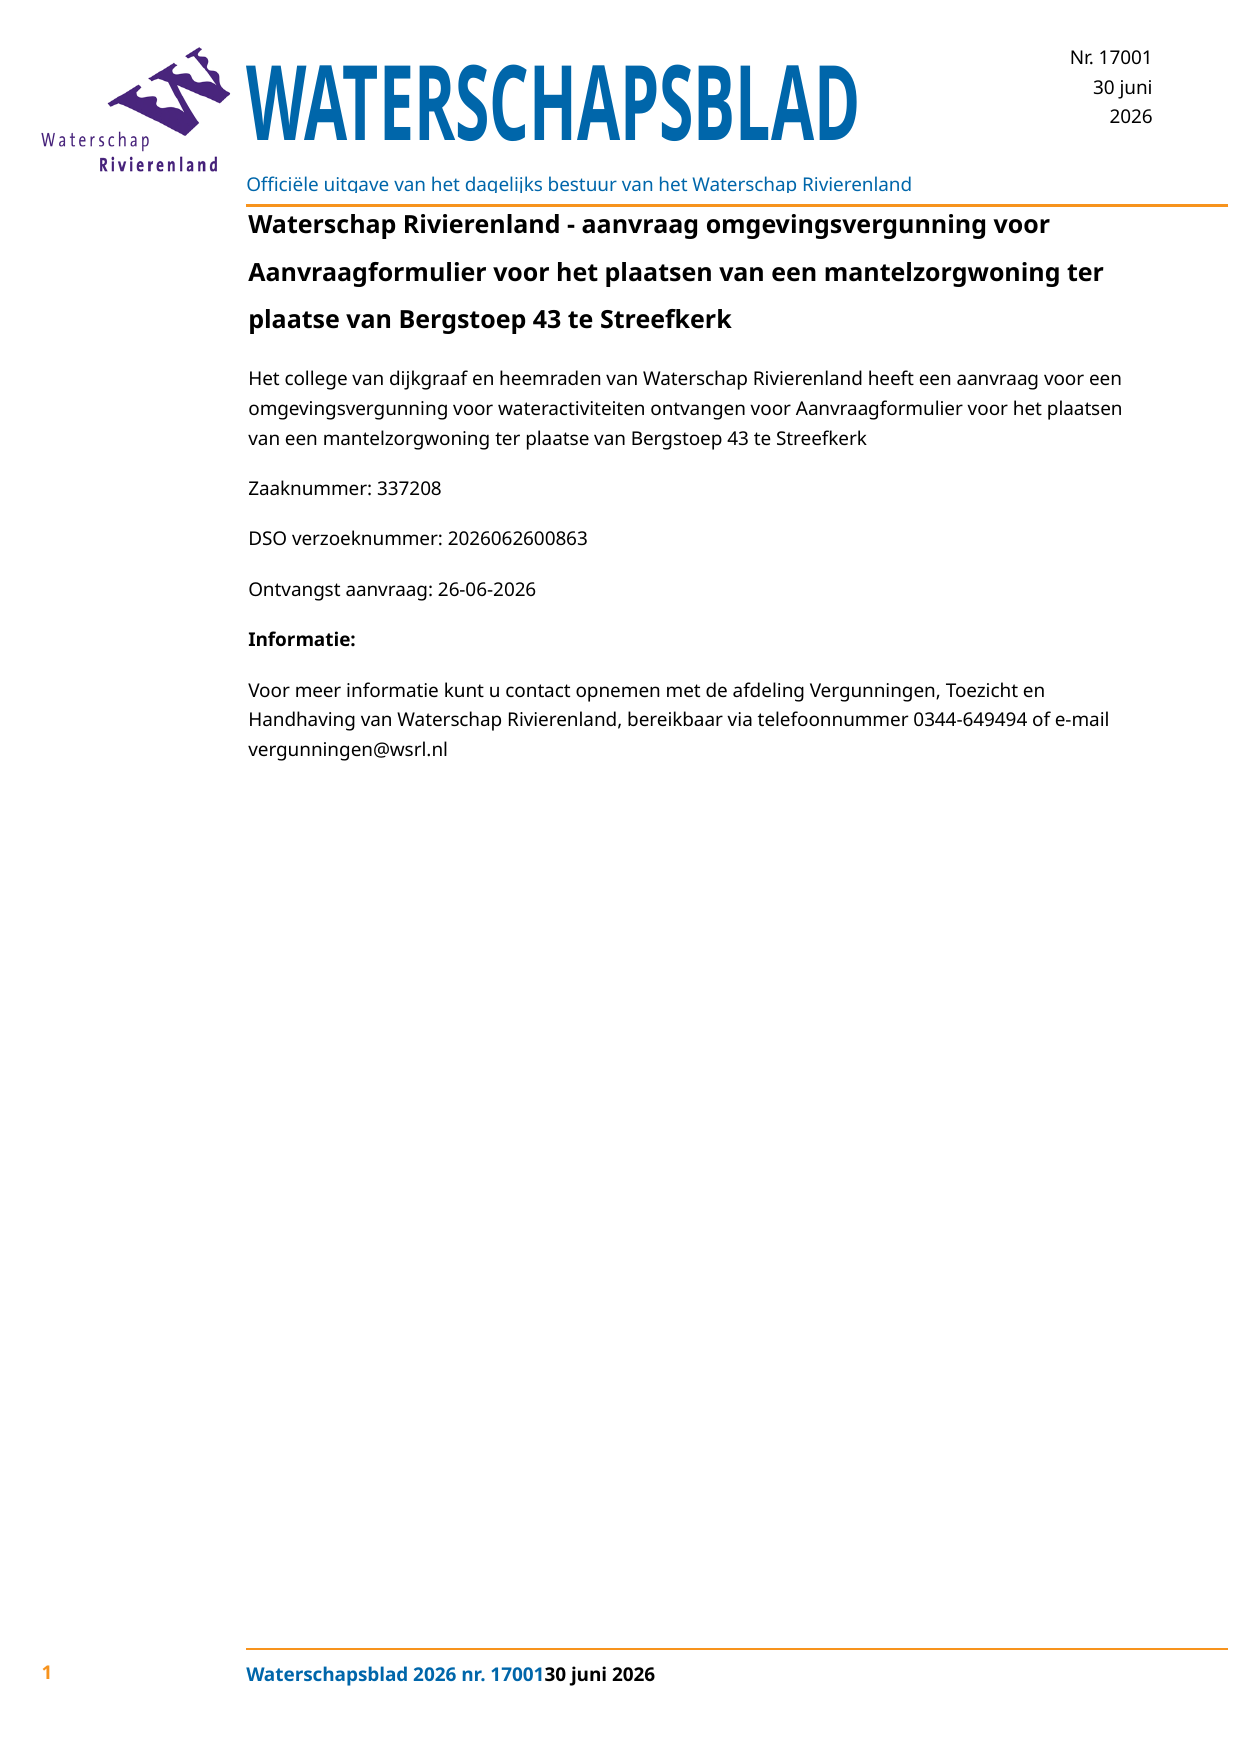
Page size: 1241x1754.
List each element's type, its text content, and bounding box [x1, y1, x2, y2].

text Het college van dijkgraaf en heemraden van Waterschap Rivierenland heeft een aanvraag voor een omgevingsvergunning voor wateractiviteiten ontvangen voor Aanvraagformulier voor het plaatsen van een mantelzorgwoning ter plaatse van Bergstoep 43 te Streefkerk [248, 366, 1152, 450]
text DSO verzoeknummer: 2026062600863 [248, 526, 1152, 551]
text Voor meer informatie kunt u contact opnemen met de afdeling Vergunningen, Toezicht en Handhaving van Waterschap Rivierenland, bereikbaar via telefoonnummer 0344-649494 of e-mail vergunningen@wsrl.nl [248, 677, 1152, 762]
text Ontvangst aanvraag: 26-06-2026 [248, 576, 1152, 602]
text Zaaknummer: 337208 [248, 475, 1152, 501]
text Informatie: [248, 626, 1152, 652]
picture [41, 47, 231, 172]
text Waterschap Rivierenland - aanvraag omgevingsvergunning voor Aanvraagformulier voor het plaatsen van een mantelzorgwoning ter plaatse van Bergstoep 43 te Streefkerk [248, 207, 1152, 336]
